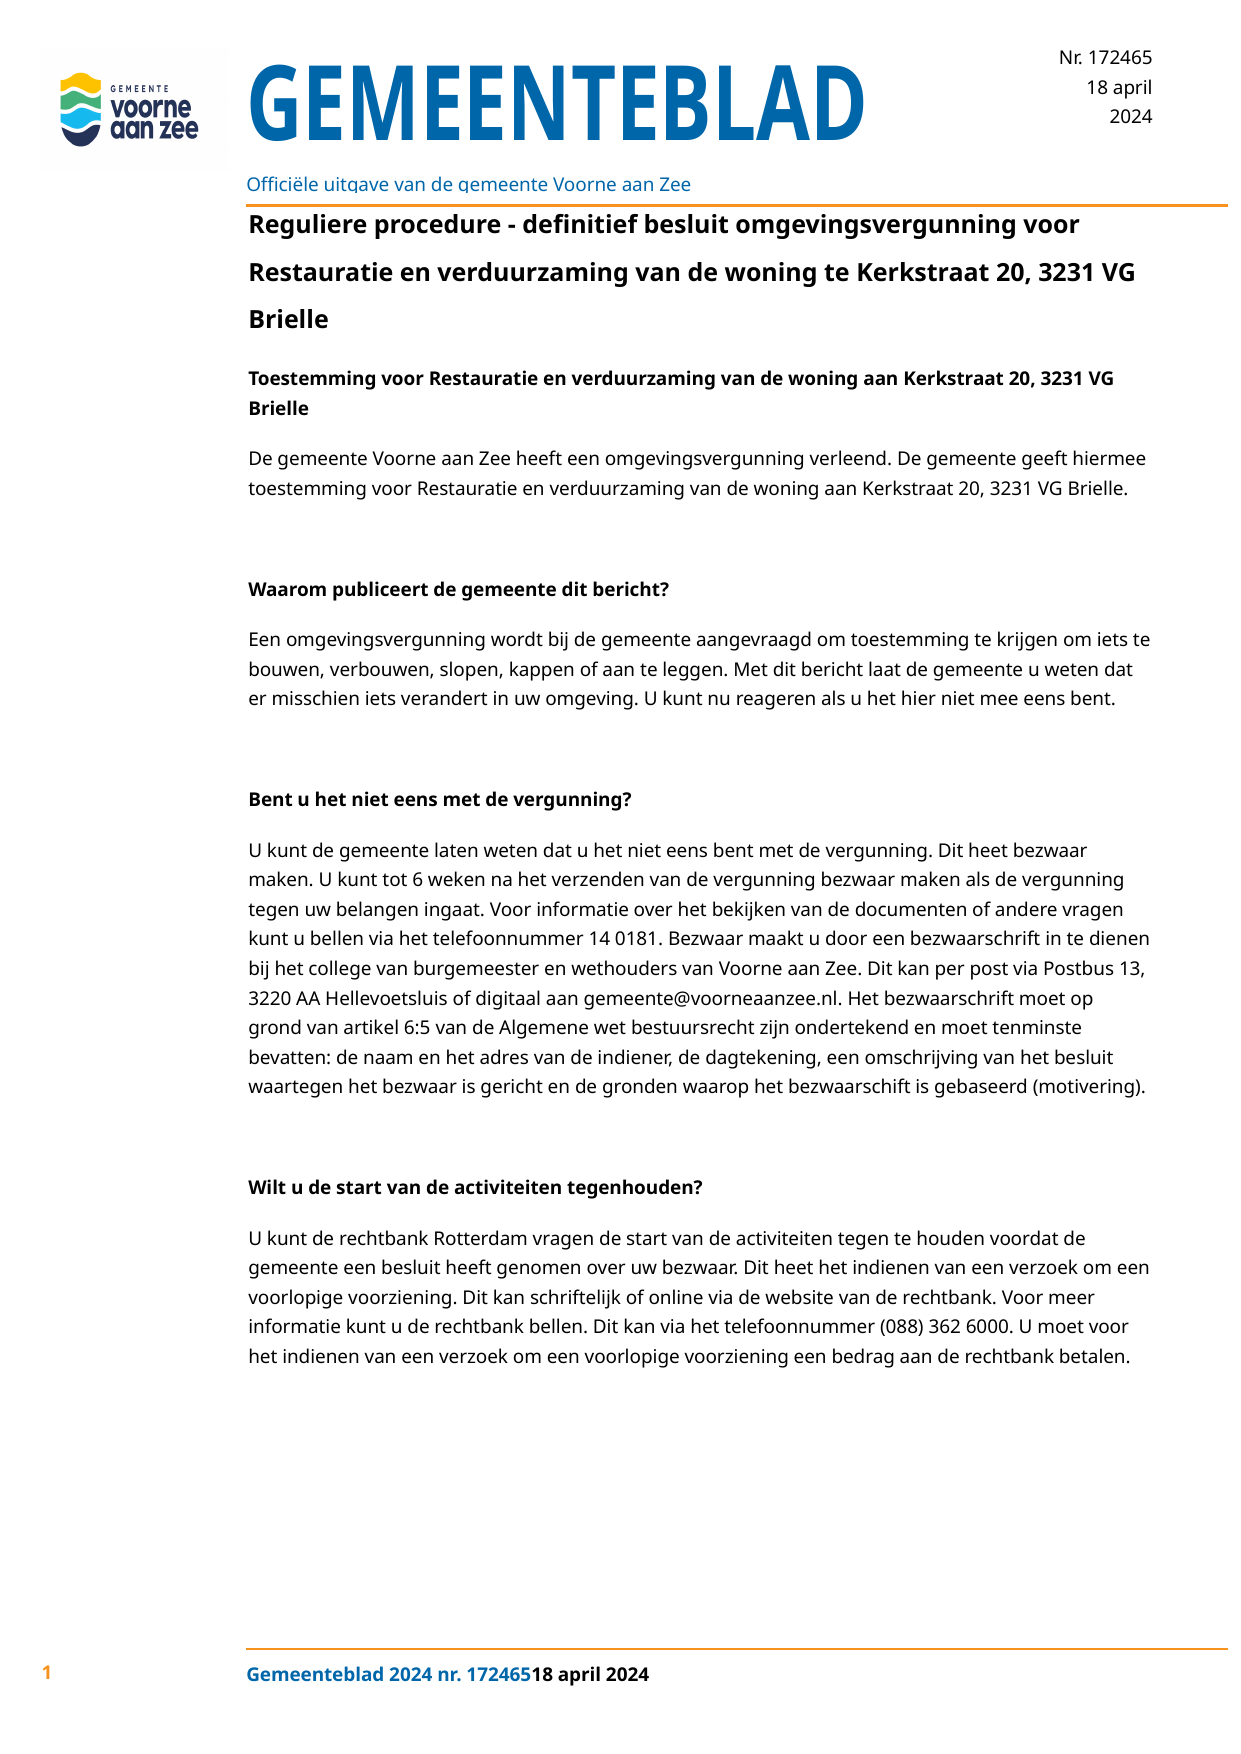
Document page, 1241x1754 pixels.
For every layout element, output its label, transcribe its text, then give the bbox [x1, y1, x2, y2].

text U kunt de rechtbank Rotterdam vragen de start van de activiteiten tegen te houden voordat de gemeente een besluit heeft genomen over uw bezwaar. Dit heet het indienen van een verzoek om een voorlopige voorziening. Dit kan schriftelijk of online via de website van de rechtbank. Voor meer informatie kunt u de rechtbank bellen. Dit kan via het telefoonnummer (088) 362 6000. U moet voor het indienen van een verzoek om een voorlopige voorziening een bedrag aan de rechtbank betalen. [248, 1225, 1152, 1369]
text U kunt de gemeente laten weten dat u het niet eens bent met de vergunning. Dit heet bezwaar maken. U kunt tot 6 weken na het verzenden van de vergunning bezwaar maken als de vergunning tegen uw belangen ingaat. Voor informatie over het bekijken van de documenten of andere vragen kunt u bellen via het telefoonnummer 14 0181. Bezwaar maakt u door een bezwaarschrift in te dienen bij het college van burgemeester en wethouders van Voorne aan Zee. Dit kan per post via Postbus 13, 3220 AA Hellevoetsluis of digitaal aan gemeente@voorneaanzee.nl. Het bezwaarschrift moet op grond van artikel 6:5 van de Algemene wet bestuursrecht zijn ondertekend en moet tenminste bevatten: de naam en het adres van de indiener, de dagtekening, een omschrijving van het besluit waartegen het bezwaar is gericht en de gronden waarop het bezwaarschift is gebaseerd (motivering). [248, 837, 1152, 1099]
text De gemeente Voorne aan Zee heeft een omgevingsvergunning verleend. De gemeente geeft hiermee toestemming voor Restauratie en verduurzaming van de woning aan Kerkstraat 20, 3231 VG Brielle. [248, 446, 1152, 501]
text Wilt u de start van de activiteiten tegenhouden? [248, 1174, 1152, 1200]
text Een omgevingsvergunning wordt bij de gemeente aangevraagd om toestemming te krijgen om iets te bouwen, verbouwen, slopen, kappen of aan te leggen. Met dit bericht laat de gemeente u weten dat er misschien iets verandert in uw omgeving. U kunt nu reageren als u het hier niet mee eens bent. [248, 626, 1152, 711]
text Bent u het niet eens met de vergunning? [248, 786, 1152, 812]
picture [41, 47, 231, 172]
text Reguliere procedure - definitief besluit omgevingsvergunning voor Restauratie en verduurzaming van de woning te Kerkstraat 20, 3231 VG Brielle [248, 207, 1152, 336]
text Waarom publiceert de gemeente dit bericht? [248, 576, 1152, 602]
text Toestemming voor Restauratie en verduurzaming van de woning aan Kerkstraat 20, 3231 VG Brielle [248, 366, 1152, 421]
